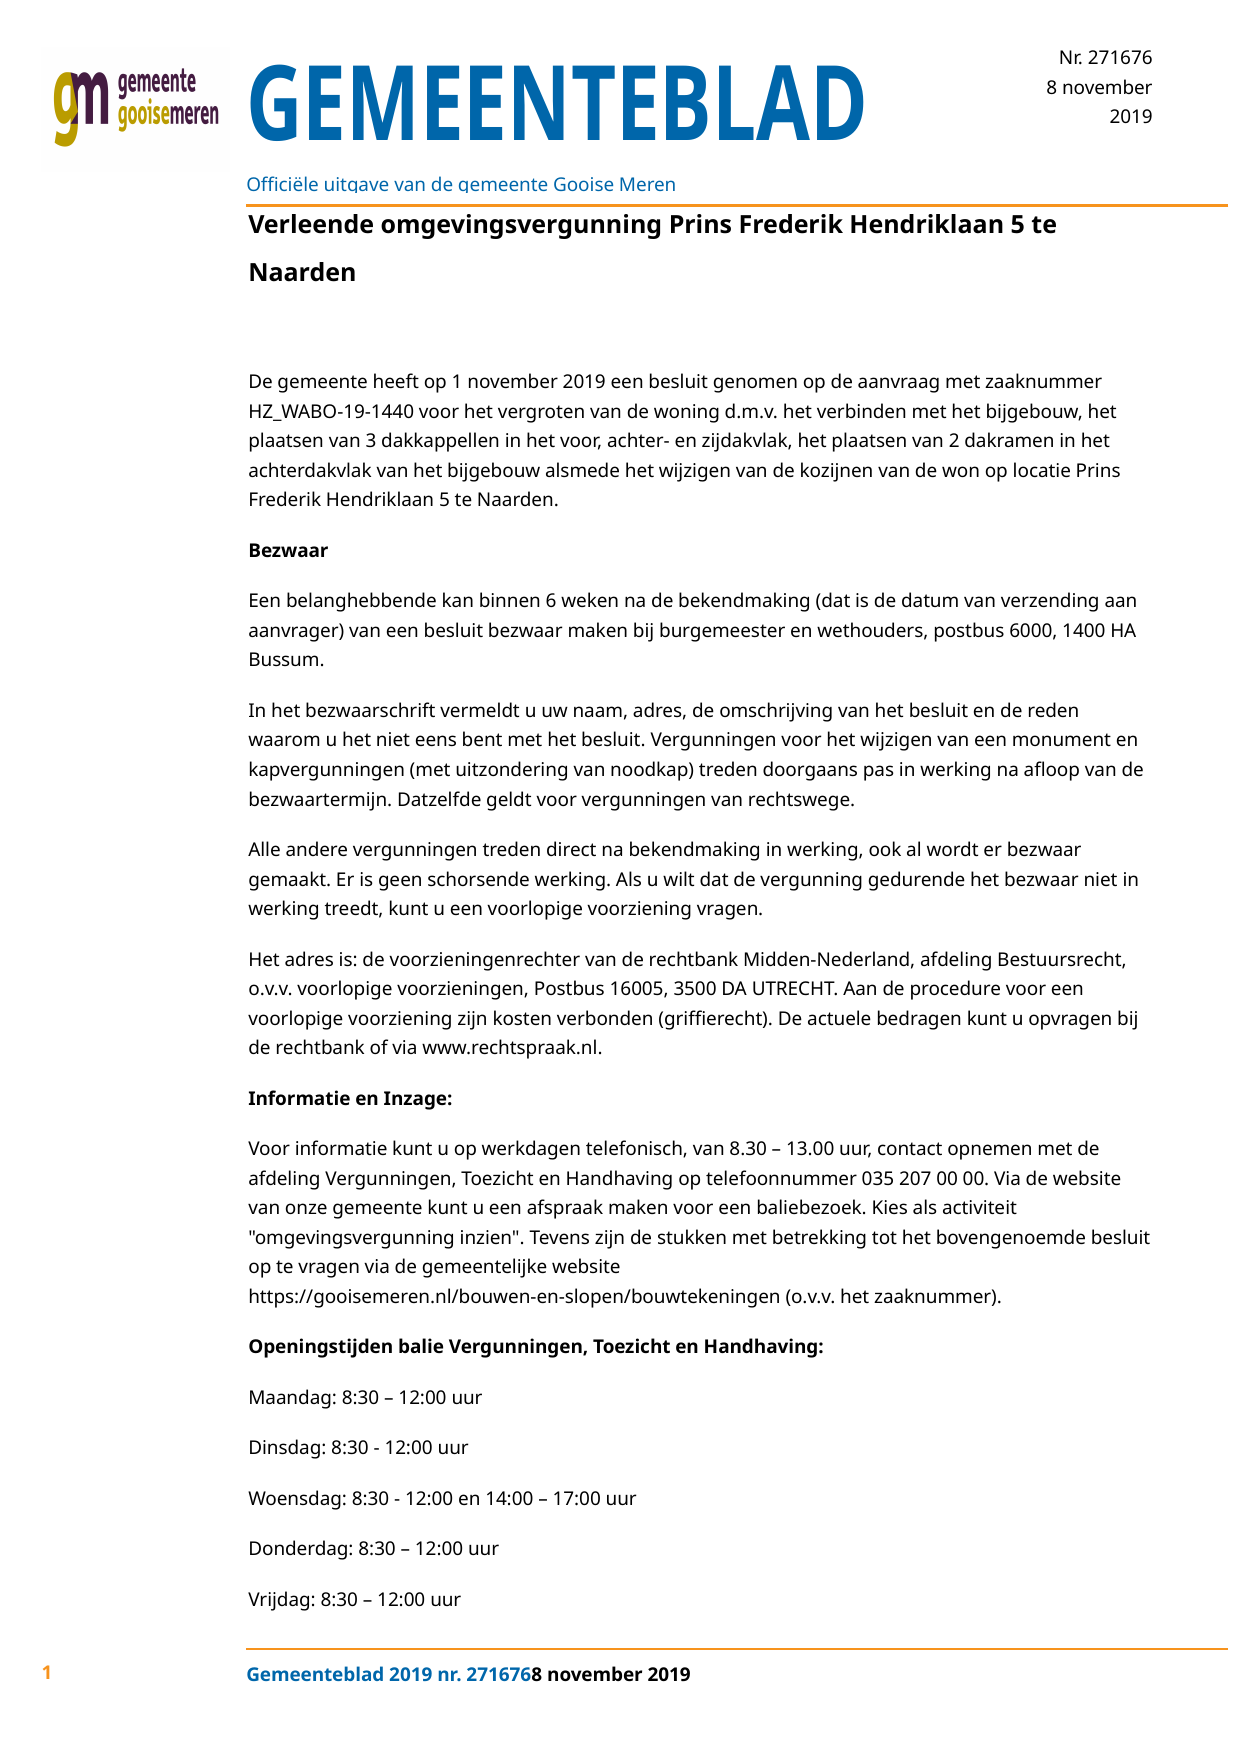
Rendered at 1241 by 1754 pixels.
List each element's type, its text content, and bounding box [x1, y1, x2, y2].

text Voor informatie kunt u op werkdagen telefonisch, van 8.30 – 13.00 uur, contact opnemen met de afdeling Vergunningen, Toezicht en Handhaving op telefoonnummer 035 207 00 00. Via de website van onze gemeente kunt u een afspraak maken voor een baliebezoek. Kies als activiteit "omgevingsvergunning inzien". Tevens zijn de stukken met betrekking tot het bovengenoemde besluit op te vragen via de gemeentelijke website https://gooisemeren.nl/bouwen-en-slopen/bouwtekeningen (o.v.v. het zaaknummer). [248, 1135, 1152, 1309]
text Maandag: 8:30 – 12:00 uur [248, 1384, 1152, 1410]
text Woensdag: 8:30 - 12:00 en 14:00 – 17:00 uur [248, 1485, 1152, 1511]
text Alle andere vergunningen treden direct na bekendmaking in werking, ook al wordt er bezwaar gemaakt. Er is geen schorsende werking. Als u wilt dat de vergunning gedurende het bezwaar niet in werking treedt, kunt u een voorlopige voorziening vragen. [248, 836, 1152, 921]
text Verleende omgevingsvergunning Prins Frederik Hendriklaan 5 te Naarden [248, 207, 1152, 288]
text Informatie en Inzage: [248, 1085, 1152, 1111]
picture [41, 47, 231, 172]
text Bezwaar [248, 537, 1152, 563]
text In het bezwaarschrift vermeldt u uw naam, adres, de omschrijving van het besluit en de reden waarom u het niet eens bent met het besluit. Vergunningen voor het wijzigen van een monument en kapvergunningen (met uitzondering van noodkap) treden doorgaans pas in werking na afloop van de bezwaartermijn. Datzelfde geldt voor vergunningen van rechtswege. [248, 697, 1152, 812]
text Openingstijden balie Vergunningen, Toezicht en Handhaving: [248, 1334, 1152, 1359]
text Dinsdag: 8:30 - 12:00 uur [248, 1434, 1152, 1460]
text Het adres is: de voorzieningenrechter van de rechtbank Midden-Nederland, afdeling Bestuursrecht, o.v.v. voorlopige voorzieningen, Postbus 16005, 3500 DA UTRECHT. Aan de procedure voor een voorlopige voorziening zijn kosten verbonden (griffierecht). De actuele bedragen kunt u opvragen bij de rechtbank of via www.rechtspraak.nl. [248, 946, 1152, 1060]
text De gemeente heeft op 1 november 2019 een besluit genomen op de aanvraag met zaaknummer HZ_WABO-19-1440 voor het vergroten van de woning d.m.v. het verbinden met het bijgebouw, het plaatsen van 3 dakkappellen in het voor, achter- en zijdakvlak, het plaatsen van 2 dakramen in het achterdakvlak van het bijgebouw alsmede het wijzigen van de kozijnen van de won op locatie Prins Frederik Hendriklaan 5 te Naarden. [248, 368, 1152, 512]
text Een belanghebbende kan binnen 6 weken na de bekendmaking (dat is de datum van verzending aan aanvrager) van een besluit bezwaar maken bij burgemeester en wethouders, postbus 6000, 1400 HA Bussum. [248, 587, 1152, 672]
text Donderdag: 8:30 – 12:00 uur [248, 1535, 1152, 1561]
text Vrijdag: 8:30 – 12:00 uur [248, 1586, 1152, 1612]
